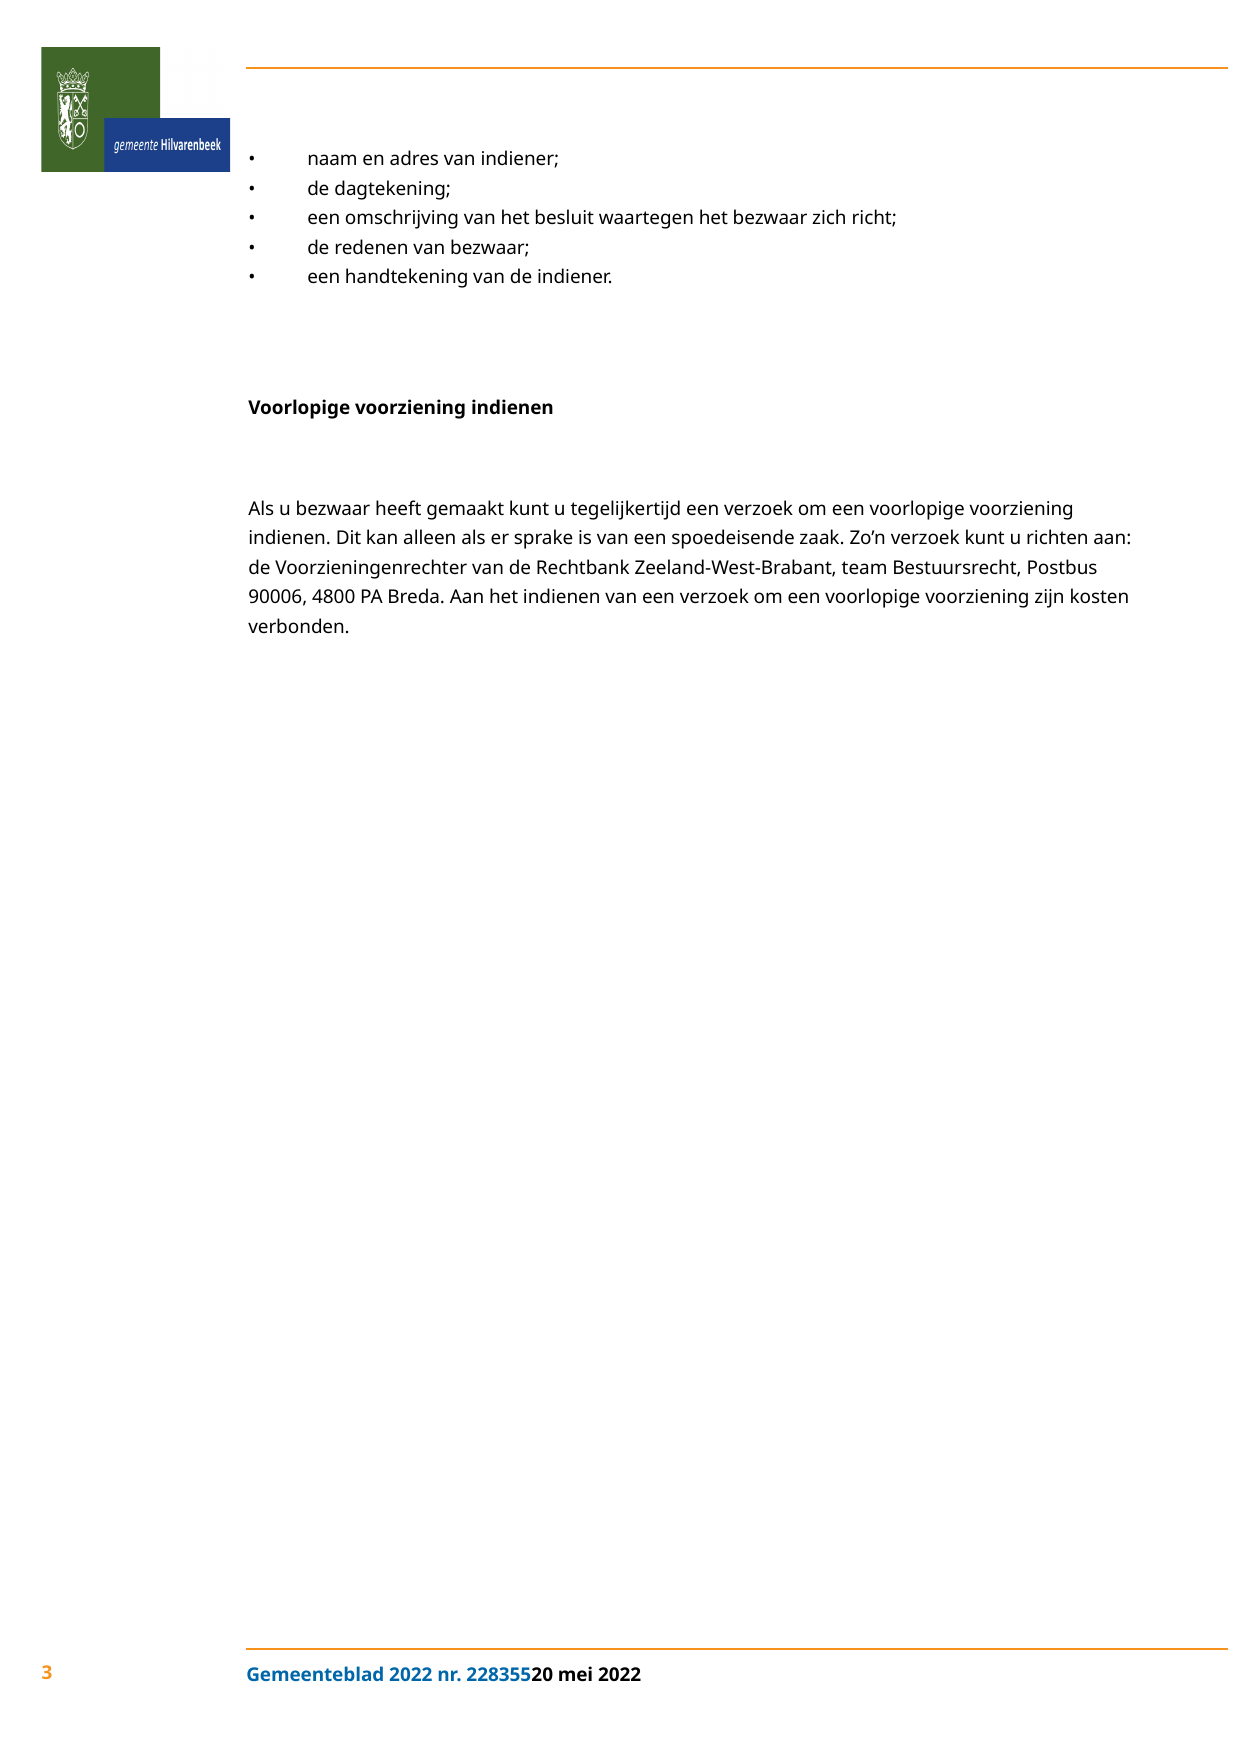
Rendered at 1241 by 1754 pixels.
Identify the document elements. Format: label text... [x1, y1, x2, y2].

list naam en adres van indiener; [248, 145, 1152, 171]
list de redenen van bezwaar; [248, 234, 1152, 260]
text Als u bezwaar heeft gemaakt kunt u tegelijkertijd een verzoek om een voorlopige voorziening indienen. Dit kan alleen als er sprake is van een spoedeisende zaak. Zo’n verzoek kunt u richten aan: de Voorzieningenrechter van de Rechtbank Zeeland-West-Brabant, team Bestuursrecht, Postbus 90006, 4800 PA Breda. Aan het indienen van een verzoek om een voorlopige voorziening zijn kosten verbonden. [248, 495, 1152, 639]
list een handtekening van de indiener. [248, 263, 1152, 289]
text Voorlopige voorziening indienen [248, 394, 1152, 420]
list een omschrijving van het besluit waartegen het bezwaar zich richt; [248, 204, 1152, 230]
picture [41, 47, 231, 172]
list de dagtekening; [248, 175, 1152, 201]
